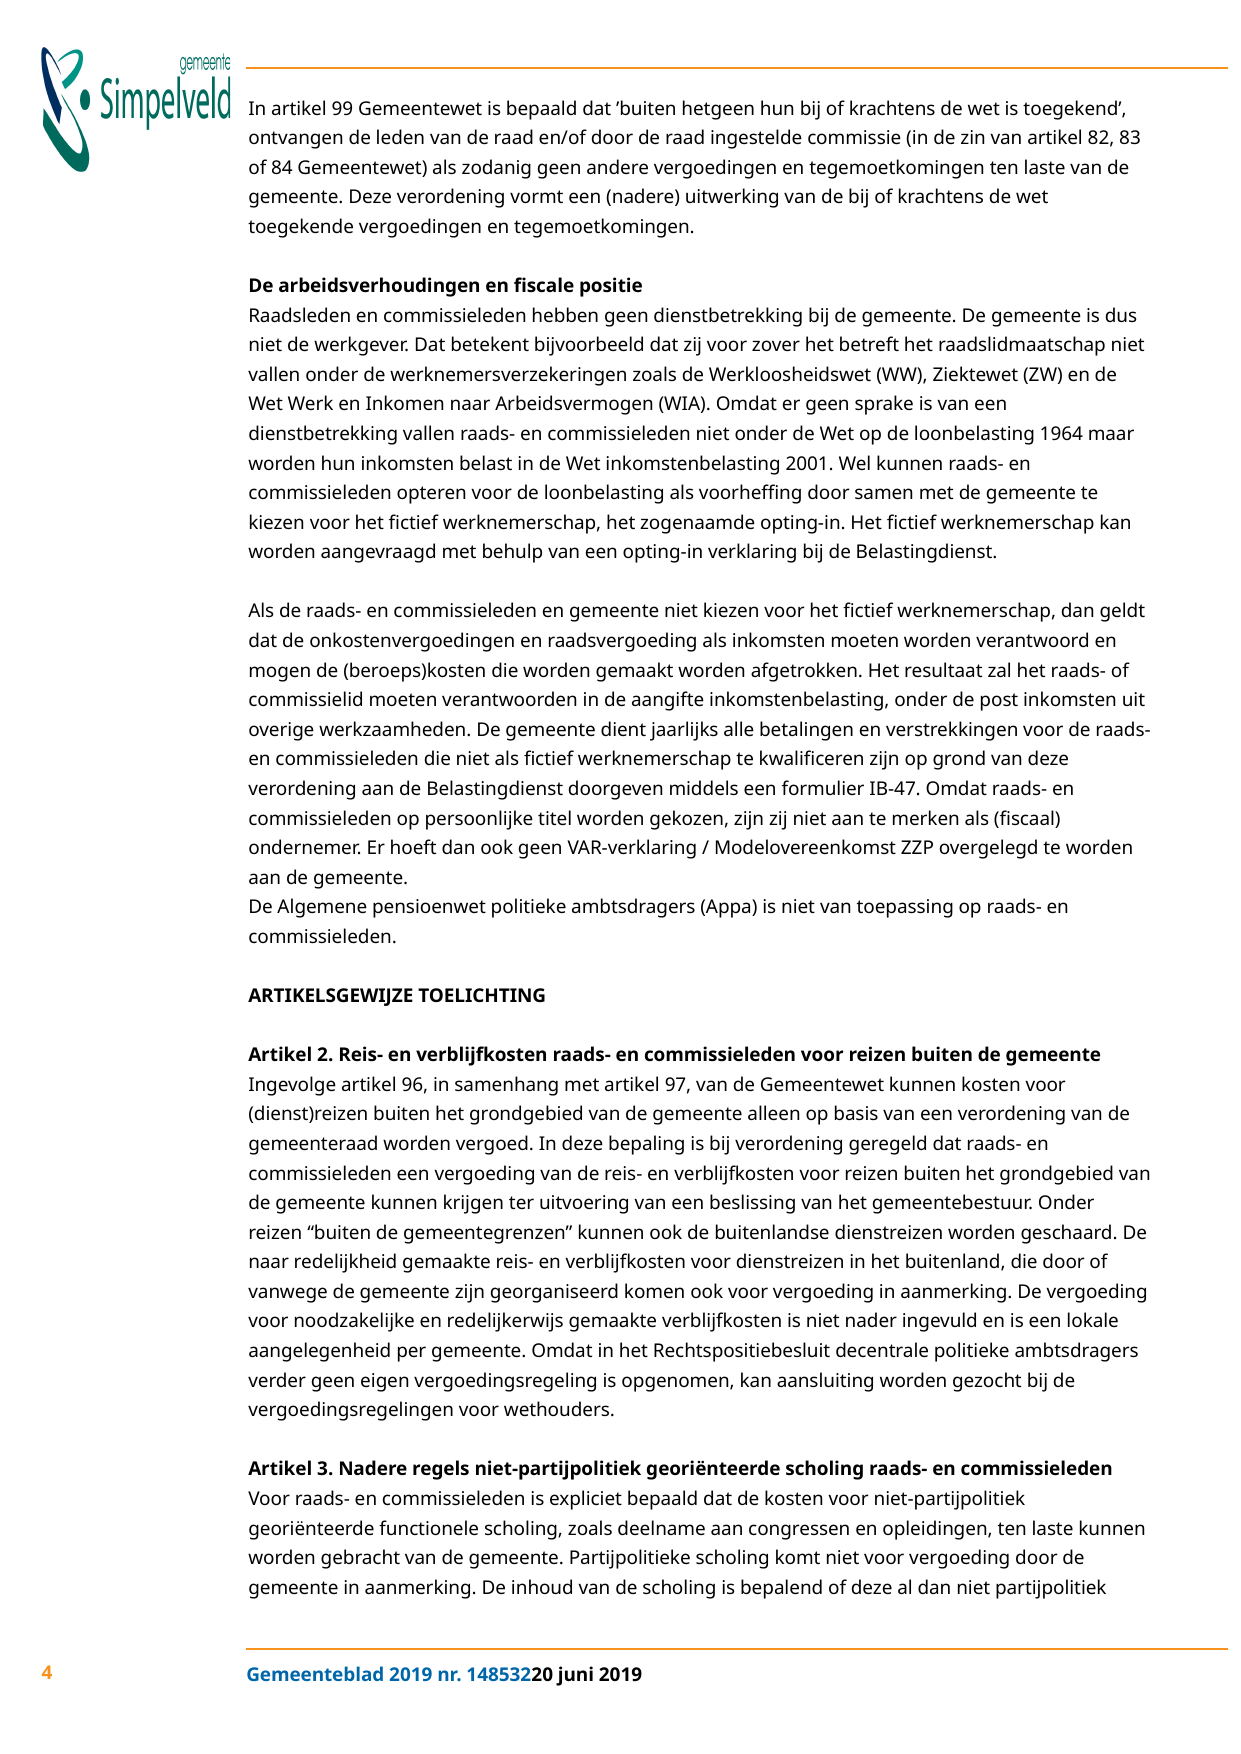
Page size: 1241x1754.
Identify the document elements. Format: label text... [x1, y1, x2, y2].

text Artikel 2. Reis- en verblijfkosten raads- en commissieleden voor reizen buiten de gemeente [248, 1041, 1152, 1067]
text De Algemene pensioenwet politieke ambtsdragers (Appa) is niet van toepassing op raads- en commissieleden. [248, 893, 1152, 949]
text Ingevolge artikel 96, in samenhang met artikel 97, van de Gemeentewet kunnen kosten voor (dienst)reizen buiten het grondgebied van de gemeente alleen op basis van een verordening van de gemeenteraad worden vergoed. In deze bepaling is bij verordening geregeld dat raads- en commissieleden een vergoeding van de reis- en verblijfkosten voor reizen buiten het grondgebied van de gemeente kunnen krijgen ter uitvoering van een beslissing van het gemeentebestuur. Onder reizen “buiten de gemeentegrenzen” kunnen ook de buitenlandse dienstreizen worden geschaard. De naar redelijkheid gemaakte reis- en verblijfkosten voor dienstreizen in het buitenland, die door of vanwege de gemeente zijn georganiseerd komen ook voor vergoeding in aanmerking. De vergoeding voor noodzakelijke en redelijkerwijs gemaakte verblijfkosten is niet nader ingevuld en is een lokale aangelegenheid per gemeente. Omdat in het Rechtspositiebesluit decentrale politieke ambtsdragers verder geen eigen vergoedingsregeling is opgenomen, kan aansluiting worden gezocht bij de vergoedingsregelingen voor wethouders. [248, 1071, 1152, 1422]
picture [41, 47, 231, 172]
text Artikel 3. Nadere regels niet-partijpolitiek georiënteerde scholing raads- en commissieleden [248, 1456, 1152, 1481]
text Als de raads- en commissieleden en gemeente niet kiezen voor het fictief werknemerschap, dan geldt dat de onkostenvergoedingen en raadsvergoeding als inkomsten moeten worden verantwoord en mogen de (beroeps)kosten die worden gemaakt worden afgetrokken. Het resultaat zal het raads- of commissielid moeten verantwoorden in de aangifte inkomstenbelasting, onder de post inkomsten uit overige werkzaamheden. De gemeente dient jaarlijks alle betalingen en verstrekkingen voor de raads- en commissieleden die niet als fictief werknemerschap te kwalificeren zijn op grond van deze verordening aan de Belastingdienst doorgeven middels een formulier IB-47. Omdat raads- en commissieleden op persoonlijke titel worden gekozen, zijn zij niet aan te merken als (fiscaal) ondernemer. Er hoeft dan ook geen VAR-verklaring / Modelovereenkomst ZZP overgelegd te worden aan de gemeente. [248, 598, 1152, 890]
text Raadsleden en commissieleden hebben geen dienstbetrekking bij de gemeente. De gemeente is dus niet de werkgever. Dat betekent bijvoorbeeld dat zij voor zover het betreft het raadslidmaatschap niet vallen onder de werknemersverzekeringen zoals de Werkloosheidswet (WW), Ziektewet (ZW) en de Wet Werk en Inkomen naar Arbeidsvermogen (WIA). Omdat er geen sprake is van een dienstbetrekking vallen raads- en commissieleden niet onder de Wet op de loonbelasting 1964 maar worden hun inkomsten belast in de Wet inkomstenbelasting 2001. Wel kunnen raads- en commissieleden opteren voor de loonbelasting als voorheffing door samen met de gemeente te kiezen voor het fictief werknemerschap, het zogenaamde opting-in. Het fictief werknemerschap kan worden aangevraagd met behulp van een opting-in verklaring bij de Belastingdienst. [248, 302, 1152, 564]
text De arbeidsverhoudingen en fiscale positie [248, 272, 1152, 298]
text Voor raads- en commissieleden is expliciet bepaald dat de kosten voor niet-partijpolitiek georiënteerde functionele scholing, zoals deelname aan congressen en opleidingen, ten laste kunnen worden gebracht van de gemeente. Partijpolitieke scholing komt niet voor vergoeding door de gemeente in aanmerking. De inhoud van de scholing is bepalend of deze al dan niet partijpolitiek [248, 1485, 1152, 1600]
text ARTIKELSGEWIJZE TOELICHTING [248, 982, 1152, 1008]
text In artikel 99 Gemeentewet is bepaald dat ’buiten hetgeen hun bij of krachtens de wet is toegekend’, ontvangen de leden van de raad en/of door de raad ingestelde commissie (in de zin van artikel 82, 83 of 84 Gemeentewet) als zodanig geen andere vergoedingen en tegemoetkomingen ten laste van de gemeente. Deze verordening vormt een (nadere) uitwerking van de bij of krachtens de wet toegekende vergoedingen en tegemoetkomingen. [248, 95, 1152, 239]
